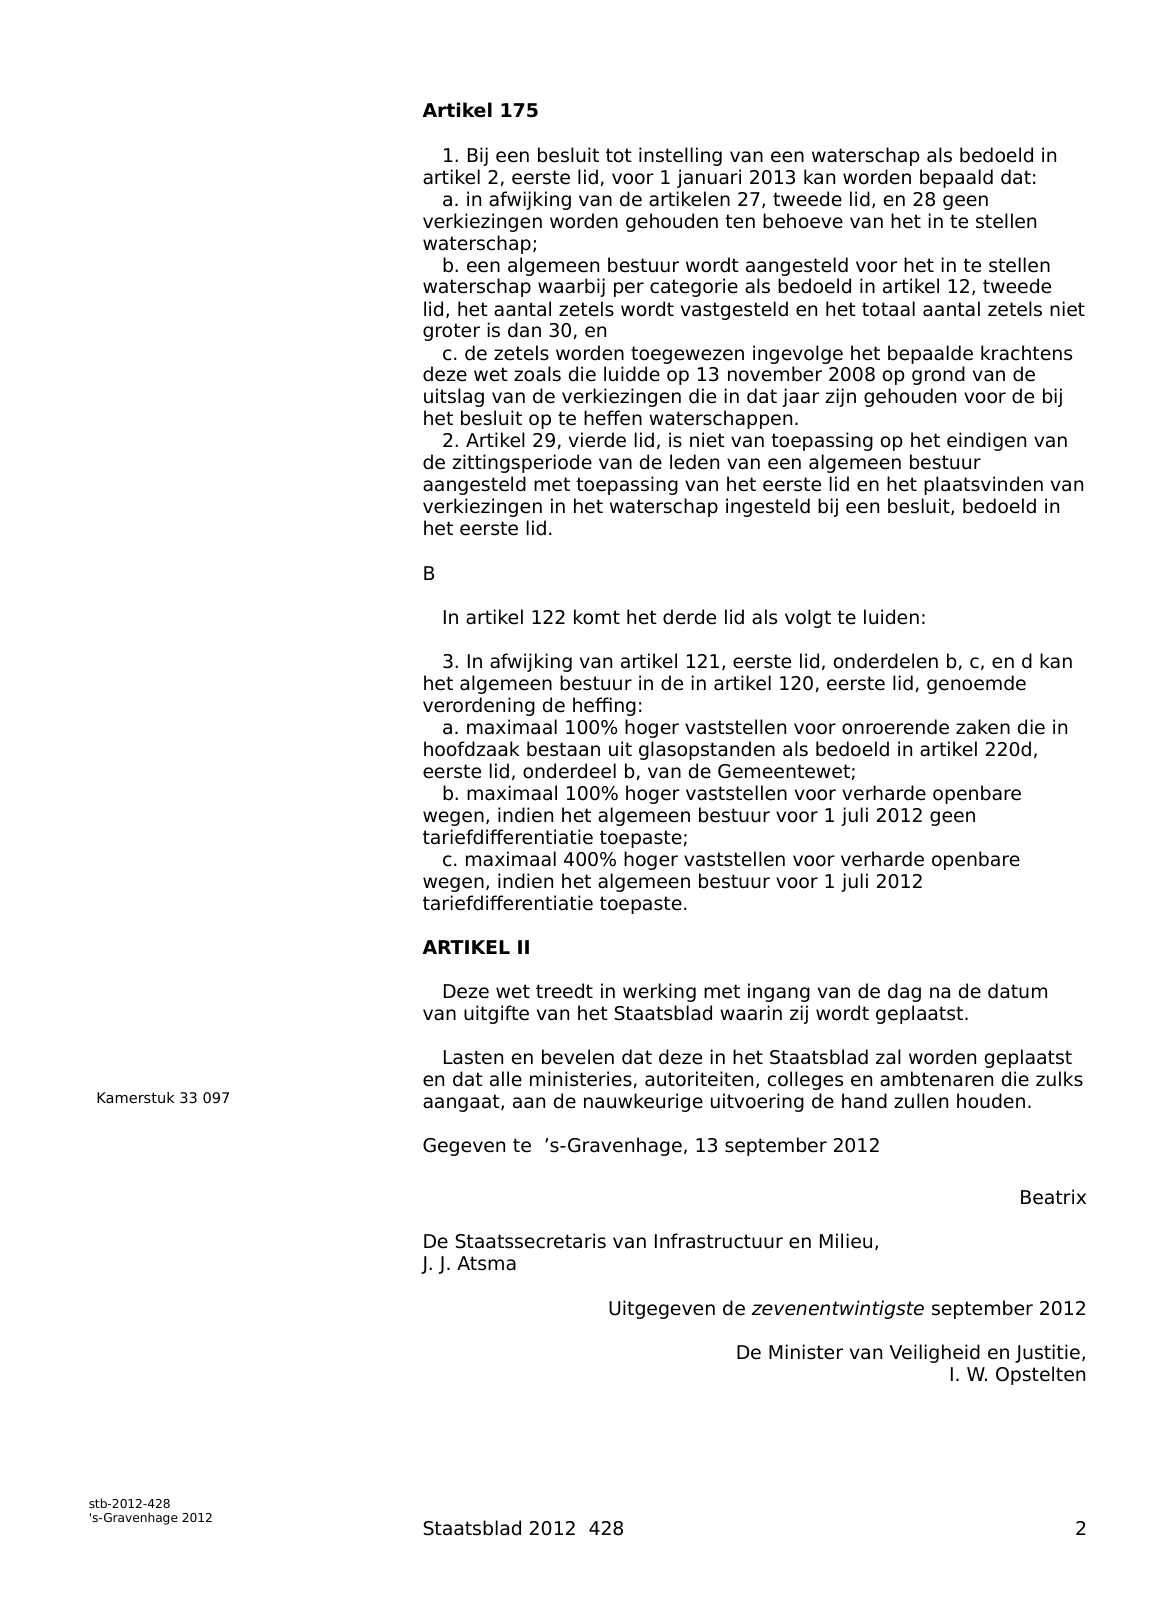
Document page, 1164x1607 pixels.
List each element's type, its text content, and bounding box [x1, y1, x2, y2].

text Uitgegeven de zevenentwintigste september 2012 [422, 1297, 1087, 1319]
text c. de zetels worden toegewezen ingevolge het bepaalde krachtens deze wet zoals die luidde op 13 november 2008 op grond van de uitslag van de verkiezingen die in dat jaar zijn gehouden voor de bij het besluit op te heffen waterschappen. [422, 342, 1087, 430]
text b. een algemeen bestuur wordt aangesteld voor het in te stellen waterschap waarbij per categorie als bedoeld in artikel 12, tweede lid, het aantal zetels wordt vastgesteld en het totaal aantal zetels niet groter is dan 30, en [422, 254, 1087, 342]
text a. maximaal 100% hoger vaststellen voor onroerende zaken die in hoofdzaak bestaan uit glasopstanden als bedoeld in artikel 220d, eerste lid, onderdeel b, van de Gemeentewet; [422, 717, 1087, 783]
text 3. In afwijking van artikel 121, eerste lid, onderdelen b, c, en d kan het algemeen bestuur in de in artikel 120, eerste lid, genoemde verordening de heffing: [422, 651, 1087, 717]
text stb-2012-428 [88, 1497, 323, 1511]
text Lasten en bevelen dat deze in het Staatsblad zal worden geplaatst en dat alle ministeries, autoriteiten, colleges en ambtenaren die zulks aangaat, aan de nauwkeurige uitvoering de hand zullen houden. [422, 1047, 1087, 1113]
text a. in afwijking van de artikelen 27, tweede lid, en 28 geen verkiezingen worden gehouden ten behoeve van het in te stellen waterschap; [422, 188, 1087, 254]
text 2. Artikel 29, vierde lid, is niet van toepassing op het eindigen van de zittingsperiode van de leden van een algemeen bestuur aangesteld met toepassing van het eerste lid en het plaatsvinden van verkiezingen in het waterschap ingesteld bij een besluit, bedoeld in het eerste lid. [422, 430, 1087, 540]
text c. maximaal 400% hoger vaststellen voor verharde openbare wegen, indien het algemeen bestuur voor 1 juli 2012 tariefdifferentiatie toepaste. [422, 848, 1087, 914]
subtitle ARTIKEL II [422, 937, 1087, 959]
text Deze wet treedt in werking met ingang van de dag na de datum van uitgifte van het Staatsblad waarin zij wordt geplaatst. [422, 981, 1087, 1025]
text De Minister van Veiligheid en Justitie, I. W. Opstelten [422, 1342, 1087, 1386]
text De Staatssecretaris van Infrastructuur en Milieu, J. J. Atsma [422, 1231, 1087, 1275]
text 's-Gravenhage 2012 [88, 1511, 323, 1525]
text Gegeven te ’s-Gravenhage, 13 september 2012 [422, 1135, 1087, 1157]
text b. maximaal 100% hoger vaststellen voor verharde openbare wegen, indien het algemeen bestuur voor 1 juli 2012 geen tariefdifferentiatie toepaste; [422, 783, 1087, 848]
text Kamerstuk 33 097 [77, 1090, 396, 1107]
subtitle Artikel 175 [422, 100, 1087, 122]
text B [422, 562, 1087, 584]
text 1. Bij een besluit tot instelling van een waterschap als bedoeld in artikel 2, eerste lid, voor 1 januari 2013 kan worden bepaald dat: [422, 144, 1087, 188]
text Beatrix [422, 1187, 1087, 1209]
text In artikel 122 komt het derde lid als volgt te luiden: [422, 607, 1087, 628]
